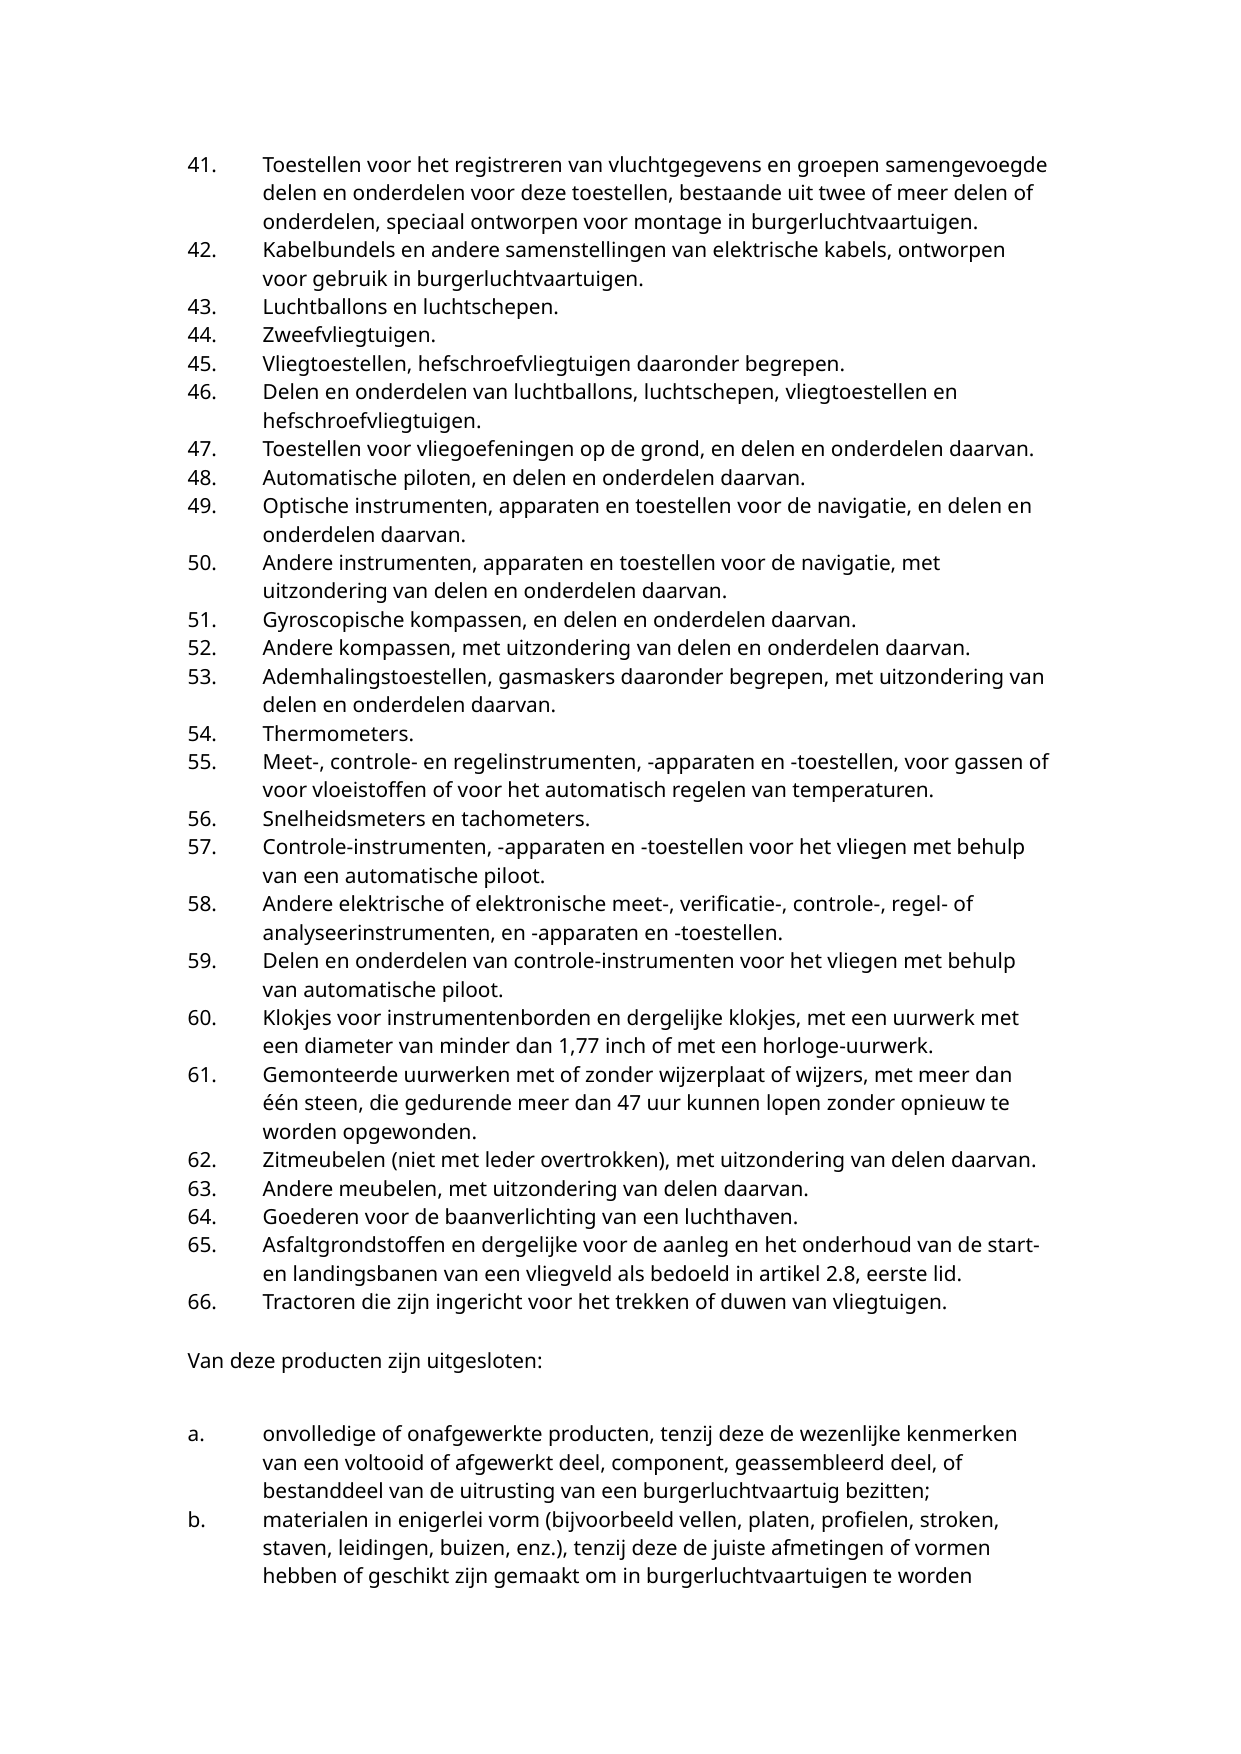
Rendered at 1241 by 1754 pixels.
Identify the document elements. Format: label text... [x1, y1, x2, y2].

list materialen in enigerlei vorm (bijvoorbeeld vellen, platen, profielen, stroken, staven, leidingen, buizen, enz.), tenzij deze de juiste afmetingen of vormen hebben of geschikt zijn gemaakt om in burgerluchtvaartuigen te worden [187, 1505, 1053, 1590]
list Automatische piloten, en delen en onderdelen daarvan. [187, 463, 1053, 491]
list Optische instrumenten, apparaten en toestellen voor de navigatie, en delen en onderdelen daarvan. [187, 491, 1053, 548]
list Zitmeubelen (niet met leder overtrokken), met uitzondering van delen daarvan. [187, 1145, 1053, 1174]
list Delen en onderdelen van controle-instrumenten voor het vliegen met behulp van automatische piloot. [187, 946, 1053, 1003]
list Gemonteerde uurwerken met of zonder wijzerplaat of wijzers, met meer dan één steen, die gedurende meer dan 47 uur kunnen lopen zonder opnieuw te worden opgewonden. [187, 1060, 1053, 1145]
list Meet-, controle- en regelinstrumenten, -apparaten en -toestellen, voor gassen of voor vloeistoffen of voor het automatisch regelen van temperaturen. [187, 747, 1053, 804]
list Toestellen voor vliegoefeningen op de grond, en delen en onderdelen daarvan. [187, 434, 1053, 463]
list Luchtballons en luchtschepen. [187, 292, 1053, 321]
list Vliegtoestellen, hefschroefvliegtuigen daaronder begrepen. [187, 349, 1053, 377]
list Delen en onderdelen van luchtballons, luchtschepen, vliegtoestellen en hefschroefvliegtuigen. [187, 377, 1053, 434]
list Thermometers. [187, 719, 1053, 747]
list Kabelbundels en andere samenstellingen van elektrische kabels, ontworpen voor gebruik in burgerluchtvaartuigen. [187, 235, 1053, 292]
list Goederen voor de baanverlichting van een luchthaven. [187, 1202, 1053, 1231]
list Controle-instrumenten, -apparaten en -toestellen voor het vliegen met behulp van een automatische piloot. [187, 832, 1053, 889]
list Snelheidsmeters en tachometers. [187, 804, 1053, 832]
list Tractoren die zijn ingericht voor het trekken of duwen van vliegtuigen. [187, 1287, 1053, 1316]
list Asfaltgrondstoffen en dergelijke voor de aanleg en het onderhoud van de start- en landingsbanen van een vliegveld als bedoeld in artikel 2.8, eerste lid. [187, 1231, 1053, 1287]
list Andere meubelen, met uitzondering van delen daarvan. [187, 1174, 1053, 1202]
list Toestellen voor het registreren van vluchtgegevens en groepen samengevoegde delen en onderdelen voor deze toestellen, bestaande uit twee of meer delen of onderdelen, speciaal ontworpen voor montage in burgerluchtvaartuigen. [187, 150, 1053, 235]
list Ademhalingstoestellen, gasmaskers daaronder begrepen, met uitzondering van delen en onderdelen daarvan. [187, 662, 1053, 719]
list Zweefvliegtuigen. [187, 321, 1053, 349]
list Andere kompassen, met uitzondering van delen en onderdelen daarvan. [187, 633, 1053, 662]
list Andere elektrische of elektronische meet-, verificatie-, controle-, regel- of analyseerinstrumenten, en -apparaten en -toestellen. [187, 889, 1053, 946]
list Gyroscopische kompassen, en delen en onderdelen daarvan. [187, 605, 1053, 633]
list Andere instrumenten, apparaten en toestellen voor de navigatie, met uitzondering van delen en onderdelen daarvan. [187, 548, 1053, 605]
list onvolledige of onafgewerkte producten, tenzij deze de wezenlijke kenmerken van een voltooid of afgewerkt deel, component, geassembleerd deel, of bestanddeel van de uitrusting van een burgerluchtvaartuig bezitten; [187, 1419, 1053, 1505]
list Klokjes voor instrumentenborden en dergelijke klokjes, met een uurwerk met een diameter van minder dan 1,77 inch of met een horloge-uurwerk. [187, 1003, 1053, 1060]
text Van deze producten zijn uitgesloten: [187, 1346, 1053, 1374]
